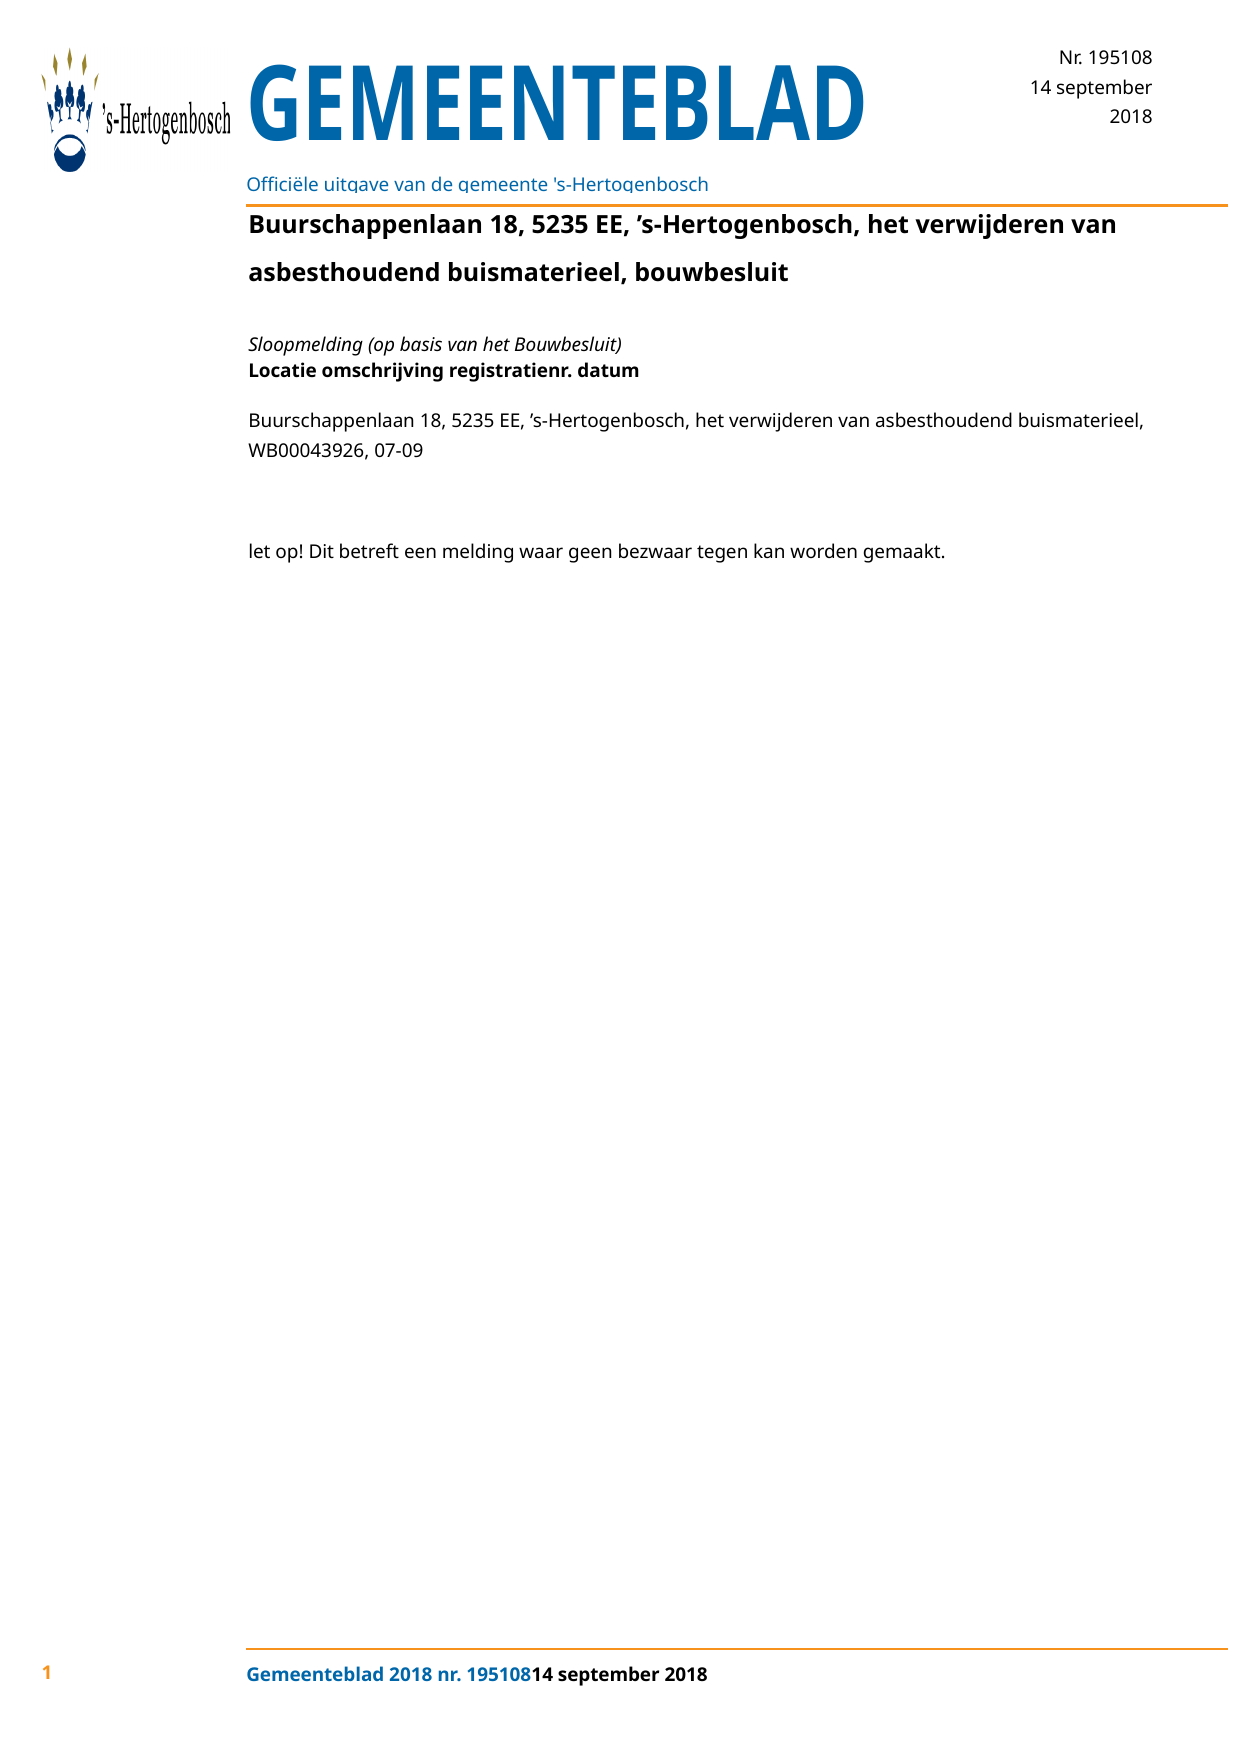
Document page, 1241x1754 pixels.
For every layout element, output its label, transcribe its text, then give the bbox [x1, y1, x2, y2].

text let op! Dit betreft een melding waar geen bezwaar tegen kan worden gemaakt. [248, 538, 1152, 564]
text Buurschappenlaan 18, 5235 EE, ’s-Hertogenbosch, het verwijderen van asbesthoudend buismaterieel, WB00043926, 07-09 [248, 408, 1152, 463]
text Buurschappenlaan 18, 5235 EE, ’s-Hertogenbosch, het verwijderen van asbesthoudend buismaterieel, bouwbesluit [248, 207, 1152, 288]
picture [41, 47, 231, 172]
text Locatie omschrijving registratienr. datum [248, 357, 1152, 383]
text Sloopmelding (op basis van het Bouwbesluit) [248, 331, 1152, 357]
